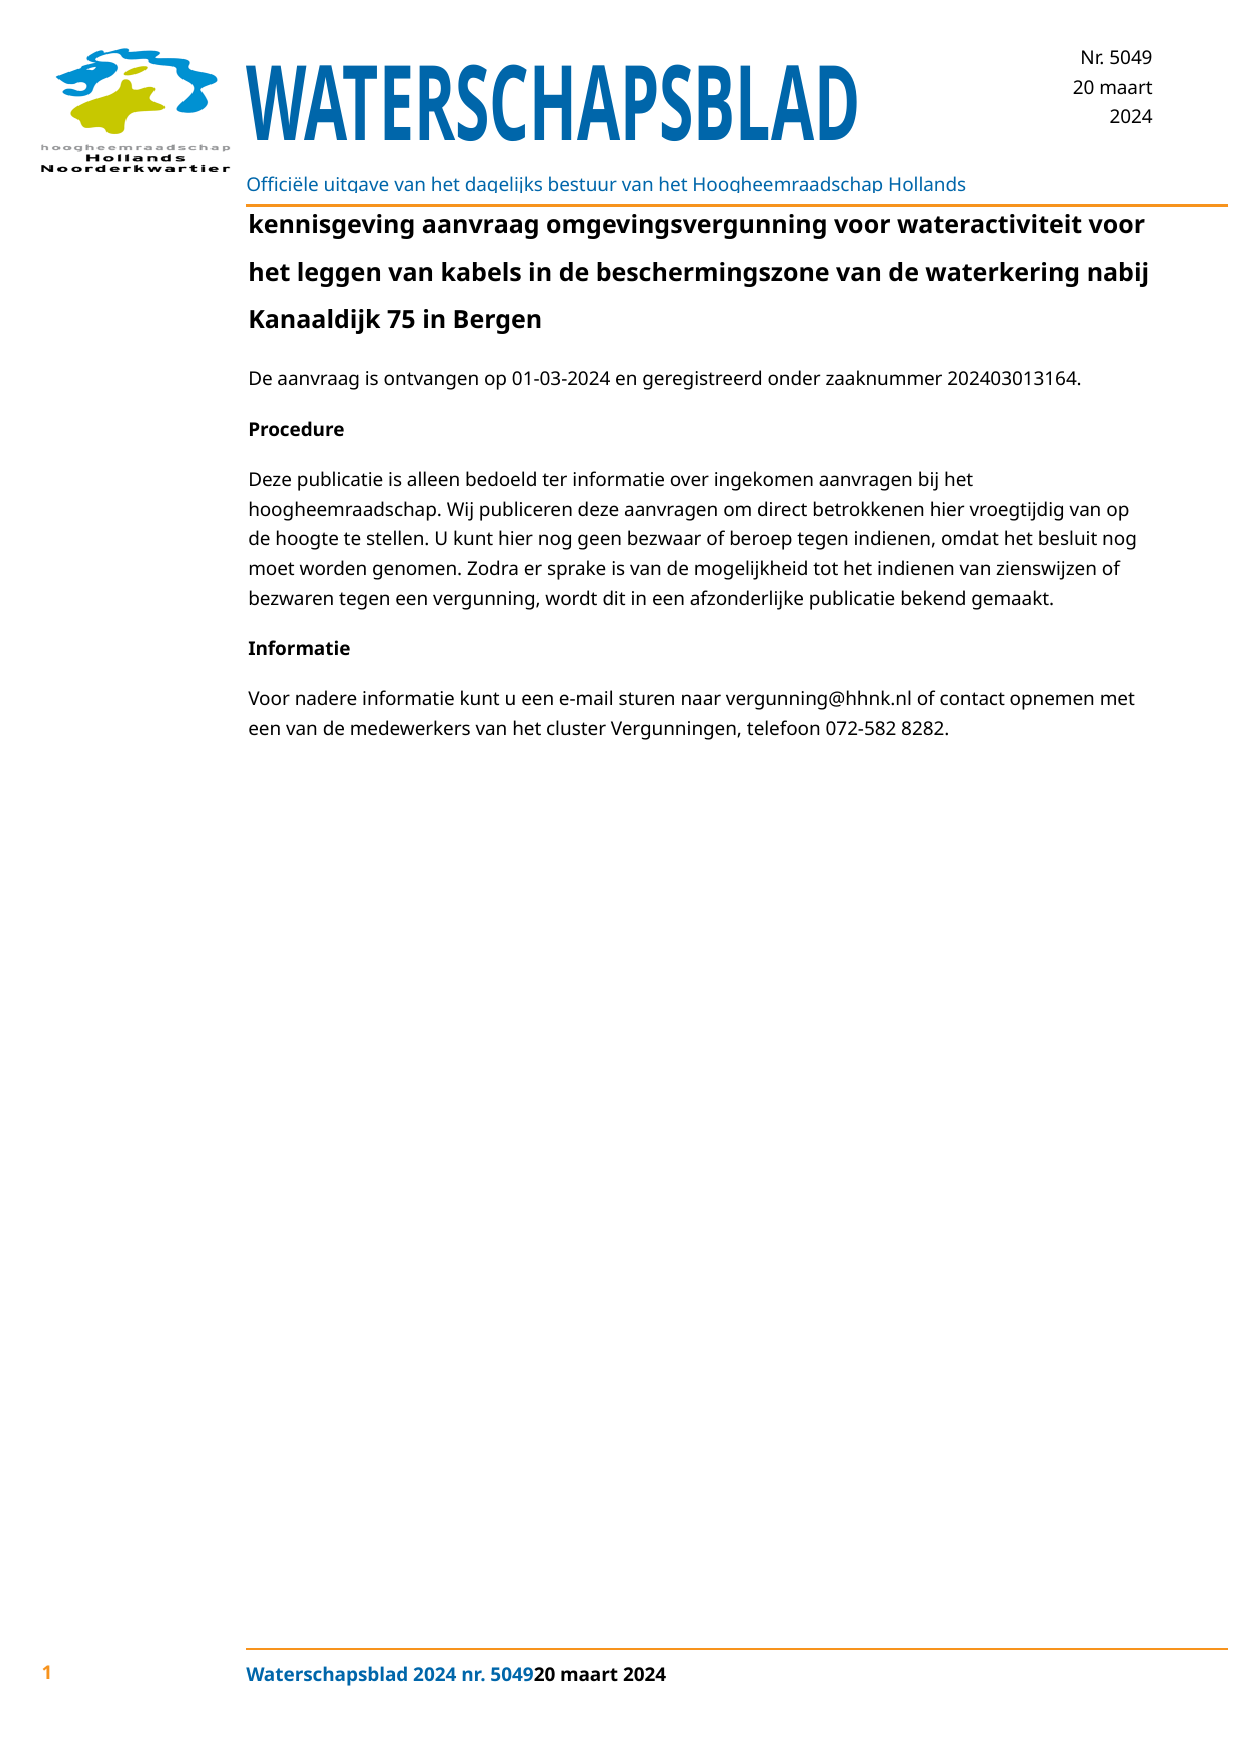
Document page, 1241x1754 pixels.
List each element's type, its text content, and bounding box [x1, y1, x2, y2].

text Informatie [248, 635, 1152, 661]
text Procedure [248, 416, 1152, 442]
text kennisgeving aanvraag omgevingsvergunning voor wateractiviteit voor het leggen van kabels in de beschermingszone van de waterkering nabij Kanaaldijk 75 in Bergen [248, 207, 1152, 336]
text Deze publicatie is alleen bedoeld ter informatie over ingekomen aanvragen bij het hoogheemraadschap. Wij publiceren deze aanvragen om direct betrokkenen hier vroegtijdig van op de hoogte te stellen. U kunt hier nog geen bezwaar of beroep tegen indienen, omdat het besluit nog moet worden genomen. Zodra er sprake is van de mogelijkheid tot het indienen van zienswijzen of bezwaren tegen een vergunning, wordt dit in een afzonderlijke publicatie bekend gemaakt. [248, 466, 1152, 610]
text De aanvraag is ontvangen op 01-03-2024 en geregistreerd onder zaaknummer 202403013164. [248, 366, 1152, 391]
text Voor nadere informatie kunt u een e-mail sturen naar vergunning@hhnk.nl of contact opnemen met een van de medewerkers van het cluster Vergunningen, telefoon 072-582 8282. [248, 686, 1152, 741]
picture [41, 47, 231, 172]
